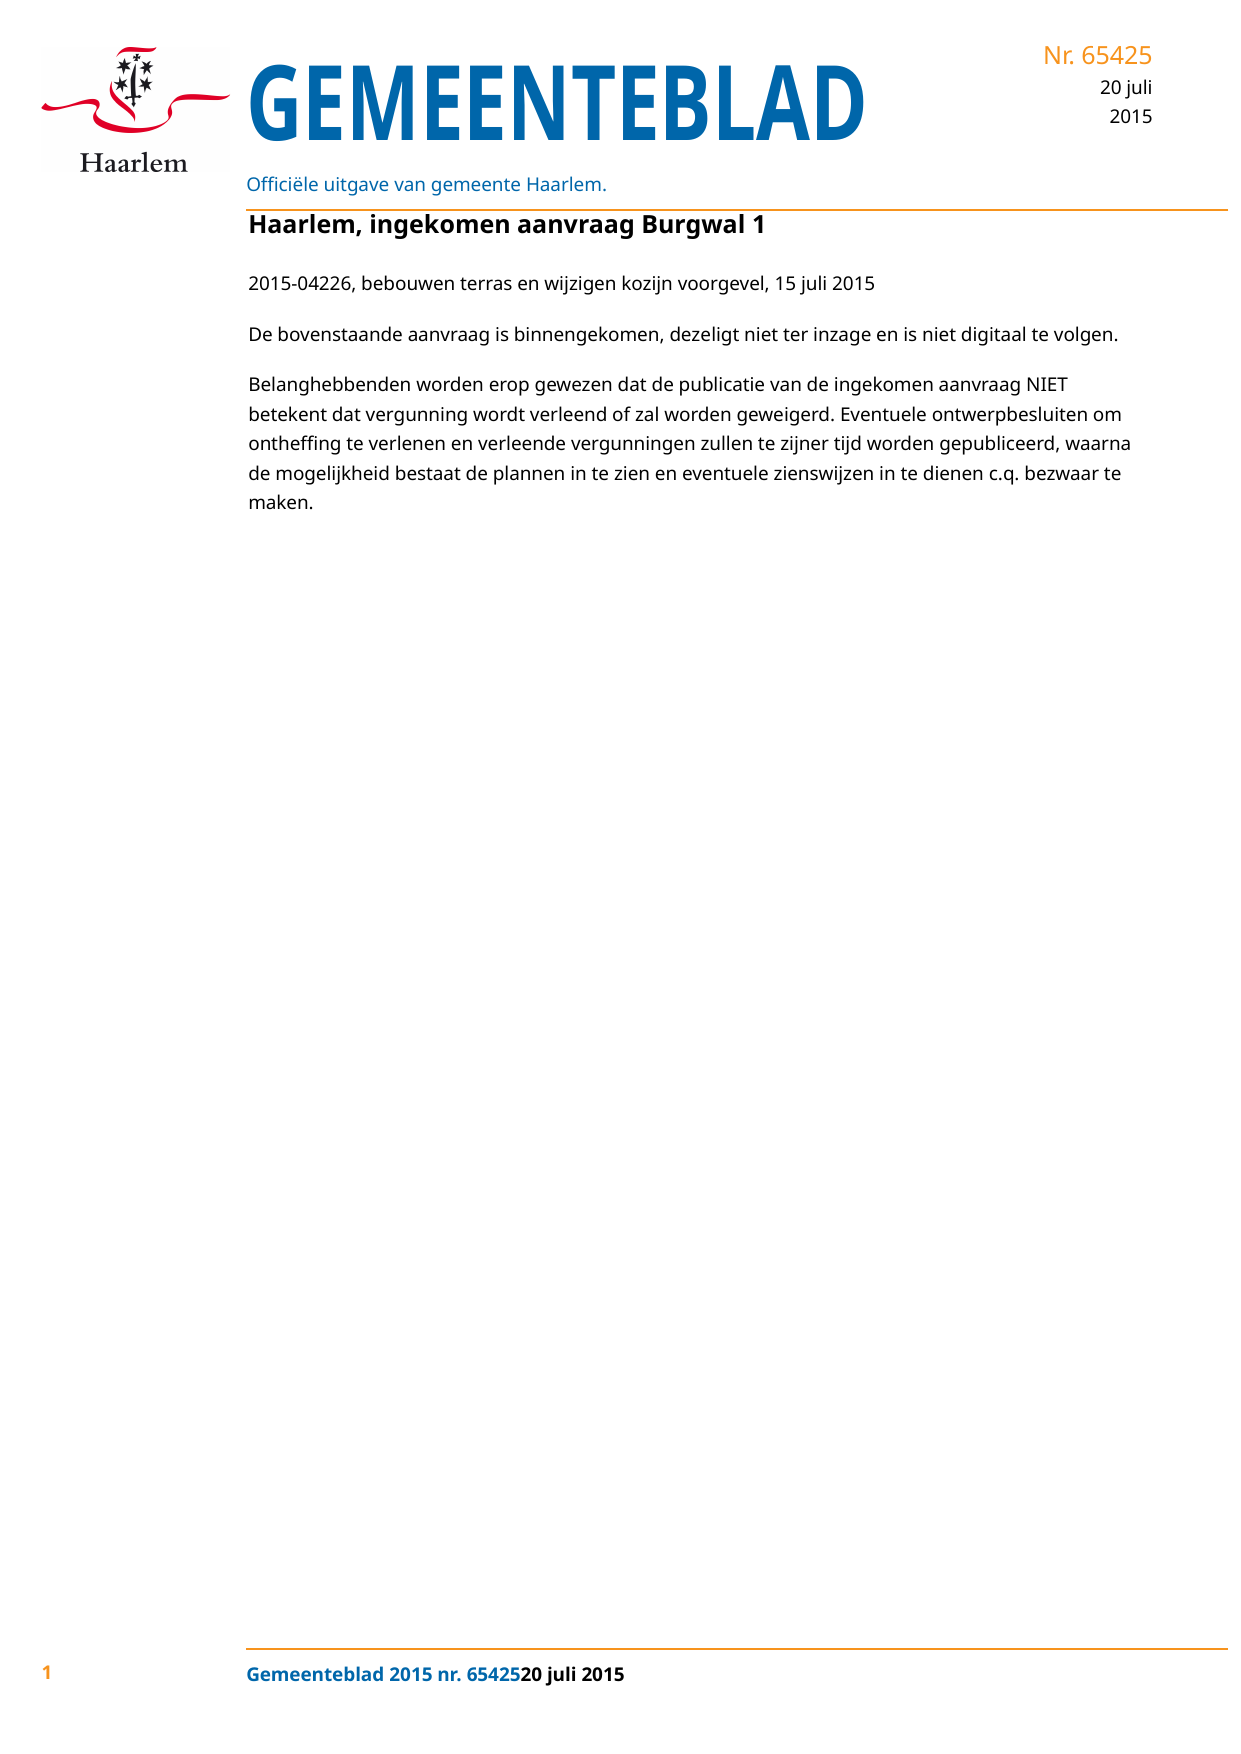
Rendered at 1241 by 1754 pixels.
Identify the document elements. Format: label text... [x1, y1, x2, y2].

text De bovenstaande aanvraag is binnengekomen, dezeligt niet ter inzage en is niet digitaal te volgen. [248, 321, 1152, 346]
picture [41, 47, 231, 172]
text Belanghebbenden worden erop gewezen dat de publicatie van de ingekomen aanvraag NIET betekent dat vergunning wordt verleend of zal worden geweigerd. Eventuele ontwerpbesluiten om ontheffing te verlenen en verleende vergunningen zullen te zijner tijd worden gepubliceerd, waarna de mogelijkheid bestaat de plannen in te zien en eventuele zienswijzen in te dienen c.q. bezwaar te maken. [248, 371, 1152, 515]
text 2015-04226, bebouwen terras en wijzigen kozijn voorgevel, 15 juli 2015 [248, 270, 1152, 296]
text Haarlem, ingekomen aanvraag Burgwal 1 [248, 211, 1152, 241]
